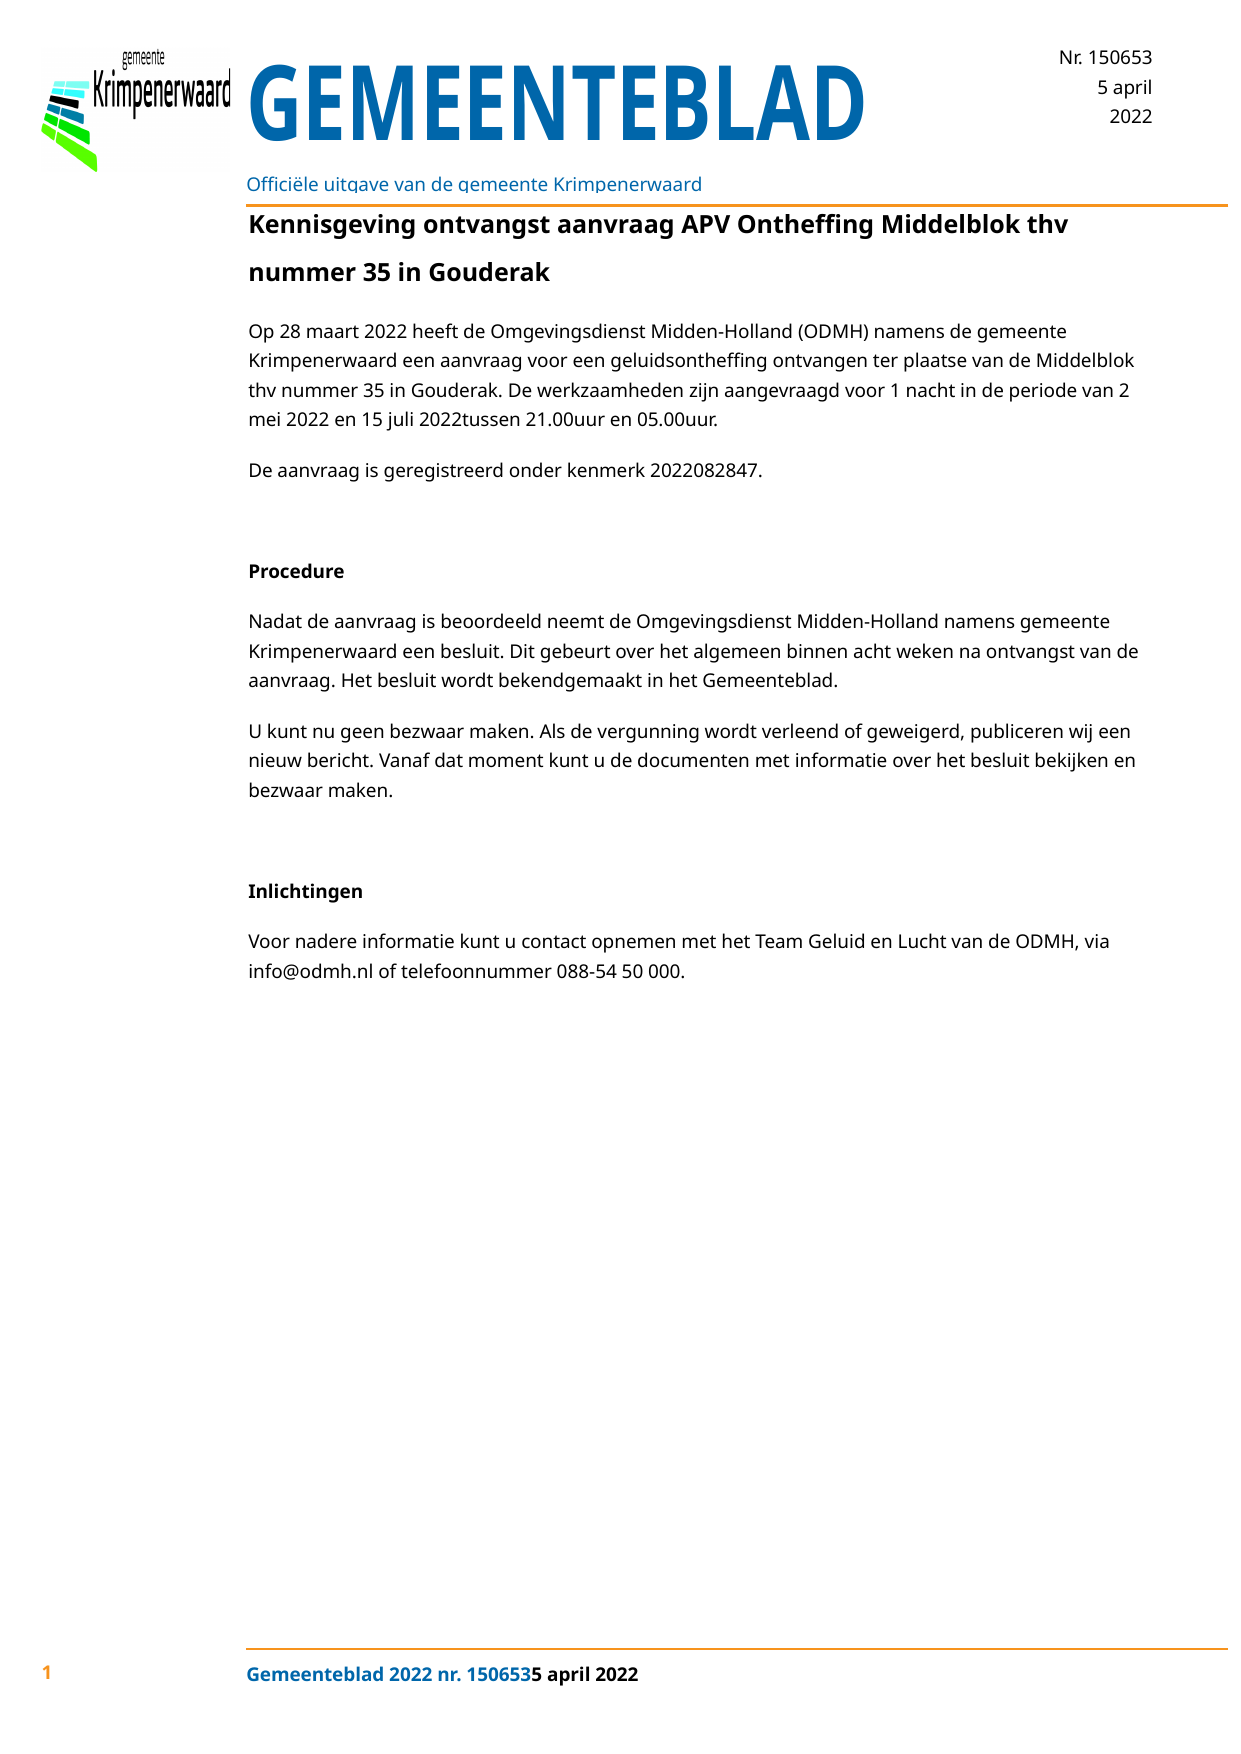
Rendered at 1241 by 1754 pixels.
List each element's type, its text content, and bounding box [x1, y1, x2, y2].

text Op 28 maart 2022 heeft de Omgevingsdienst Midden-Holland (ODMH) namens de gemeente Krimpenerwaard een aanvraag voor een geluidsontheffing ontvangen ter plaatse van de Middelblok thv nummer 35 in Gouderak. De werkzaamheden zijn aangevraagd voor 1 nacht in de periode van 2 mei 2022 en 15 juli 2022tussen 21.00uur en 05.00uur. [248, 318, 1152, 432]
picture [41, 47, 231, 172]
text Nadat de aanvraag is beoordeeld neemt de Omgevingsdienst Midden-Holland namens gemeente Krimpenerwaard een besluit. Dit gebeurt over het algemeen binnen acht weken na ontvangst van de aanvraag. Het besluit wordt bekendgemaakt in het Gemeenteblad. [248, 608, 1152, 693]
text U kunt nu geen bezwaar maken. Als de vergunning wordt verleend of geweigerd, publiceren wij een nieuw bericht. Vanaf dat moment kunt u de documenten met informatie over het besluit bekijken en bezwaar maken. [248, 718, 1152, 803]
text De aanvraag is geregistreerd onder kenmerk 2022082847. [248, 457, 1152, 483]
text Procedure [248, 558, 1152, 584]
text Kennisgeving ontvangst aanvraag APV Ontheffing Middelblok thv nummer 35 in Gouderak [248, 207, 1152, 288]
text Inlichtingen [248, 878, 1152, 904]
text Voor nadere informatie kunt u contact opnemen met het Team Geluid en Lucht van de ODMH, via info@odmh.nl of telefoonnummer 088-54 50 000. [248, 928, 1152, 984]
